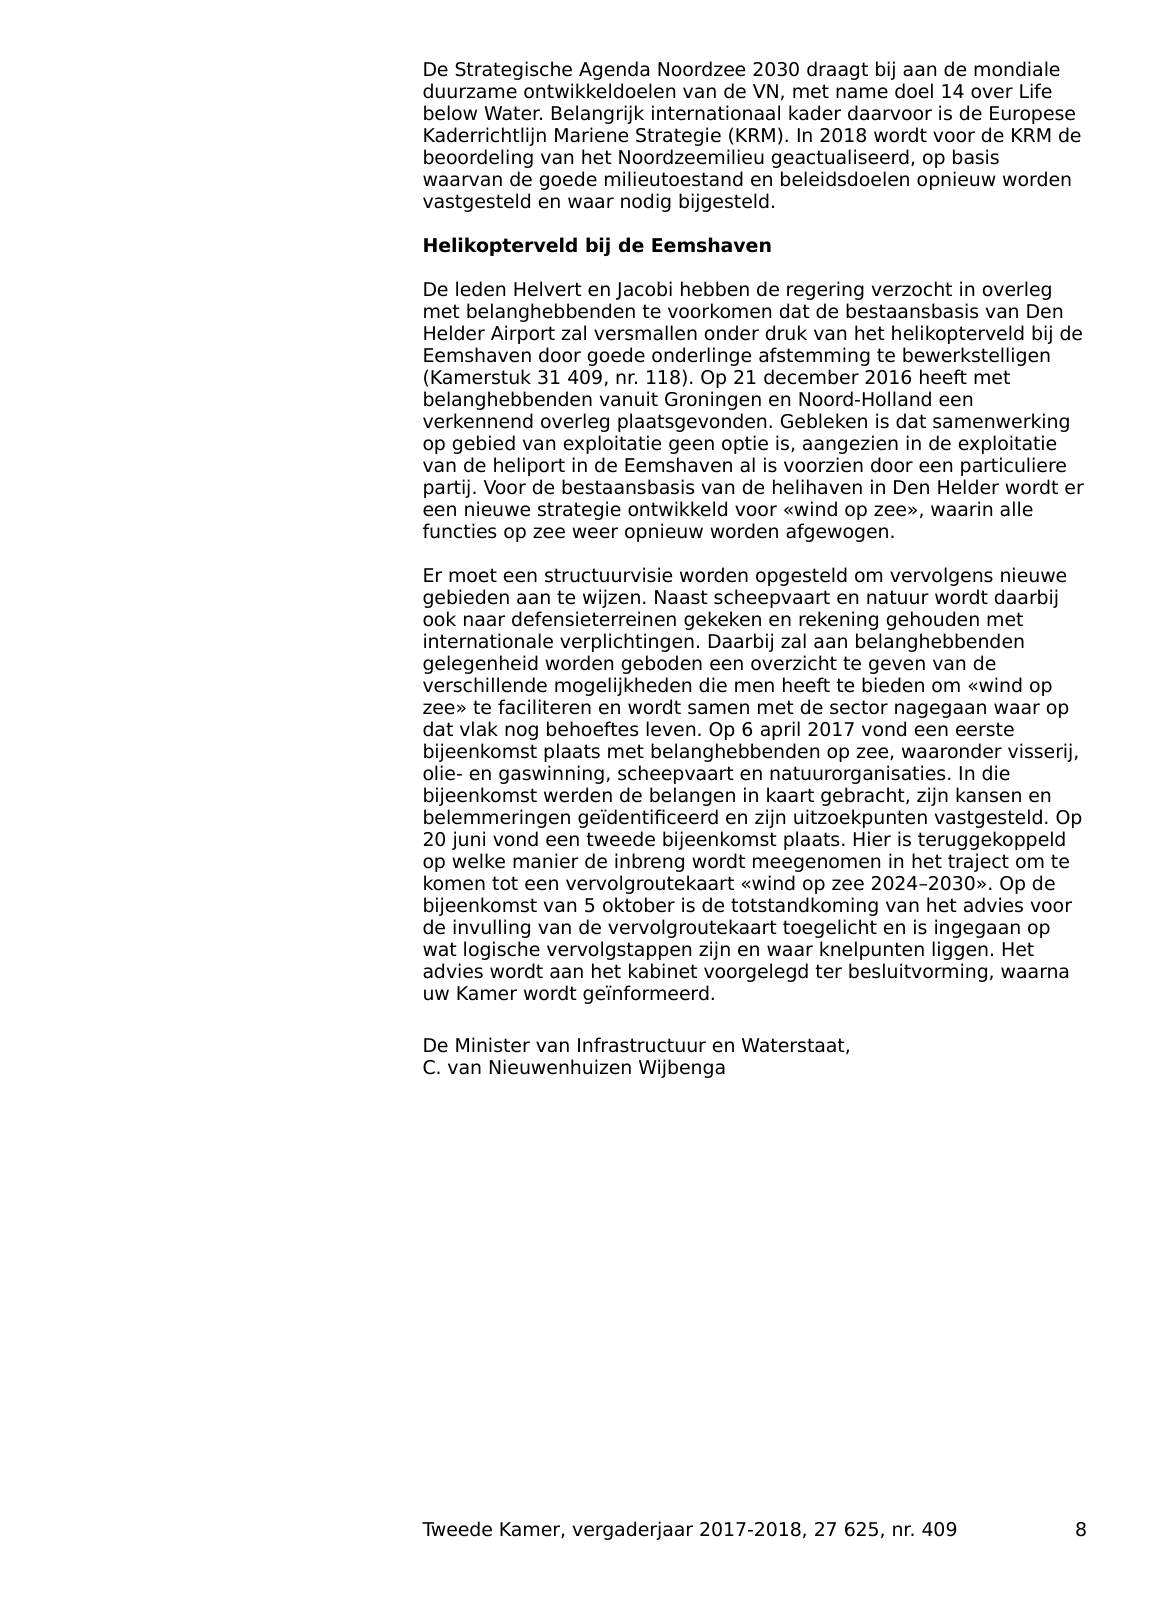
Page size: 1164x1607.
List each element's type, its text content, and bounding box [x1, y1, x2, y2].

subtitle Helikopterveld bij de Eemshaven [422, 235, 1087, 257]
text De Strategische Agenda Noordzee 2030 draagt bij aan de mondiale duurzame ontwikkeldoelen van de VN, met name doel 14 over Life below Water. Belangrijk internationaal kader daarvoor is de Europese Kaderrichtlijn Mariene Strategie (KRM). In 2018 wordt voor de KRM de beoordeling van het Noordzeemilieu geactualiseerd, op basis waarvan de goede milieutoestand en beleidsdoelen opnieuw worden vastgesteld en waar nodig bijgesteld. [422, 59, 1087, 213]
text Er moet een structuurvisie worden opgesteld om vervolgens nieuwe gebieden aan te wijzen. Naast scheepvaart en natuur wordt daarbij ook naar defensieterreinen gekeken en rekening gehouden met internationale verplichtingen. Daarbij zal aan belanghebbenden gelegenheid worden geboden een overzicht te geven van de verschillende mogelijkheden die men heeft te bieden om «wind op zee» te faciliteren en wordt samen met de sector nagegaan waar op dat vlak nog behoeftes leven. Op 6 april 2017 vond een eerste bijeenkomst plaats met belanghebbenden op zee, waaronder visserij, olie- en gaswinning, scheepvaart en natuurorganisaties. In die bijeenkomst werden de belangen in kaart gebracht, zijn kansen en belemmeringen geïdentificeerd en zijn uitzoekpunten vastgesteld. Op 20 juni vond een tweede bijeenkomst plaats. Hier is teruggekoppeld op welke manier de inbreng wordt meegenomen in het traject om te komen tot een vervolgroutekaart «wind op zee 2024–2030». Op de bijeenkomst van 5 oktober is de totstandkoming van het advies voor de invulling van de vervolgroutekaart toegelicht en is ingegaan op wat logische vervolgstappen zijn en waar knelpunten liggen. Het advies wordt aan het kabinet voorgelegd ter besluitvorming, waarna uw Kamer wordt geïnformeerd. [422, 565, 1087, 1005]
text De leden Helvert en Jacobi hebben de regering verzocht in overleg met belanghebbenden te voorkomen dat de bestaansbasis van Den Helder Airport zal versmallen onder druk van het helikopterveld bij de Eemshaven door goede onderlinge afstemming te bewerkstelligen (Kamerstuk 31 409, nr. 118). Op 21 december 2016 heeft met belanghebbenden vanuit Groningen en Noord-Holland een verkennend overleg plaatsgevonden. Gebleken is dat samenwerking op gebied van exploitatie geen optie is, aangezien in de exploitatie van de heliport in de Eemshaven al is voorzien door een particuliere partij. Voor de bestaansbasis van de helihaven in Den Helder wordt er een nieuwe strategie ontwikkeld voor «wind op zee», waarin alle functies op zee weer opnieuw worden afgewogen. [422, 279, 1087, 543]
text De Minister van Infrastructuur en Waterstaat, C. van Nieuwenhuizen Wijbenga [422, 1035, 1087, 1079]
